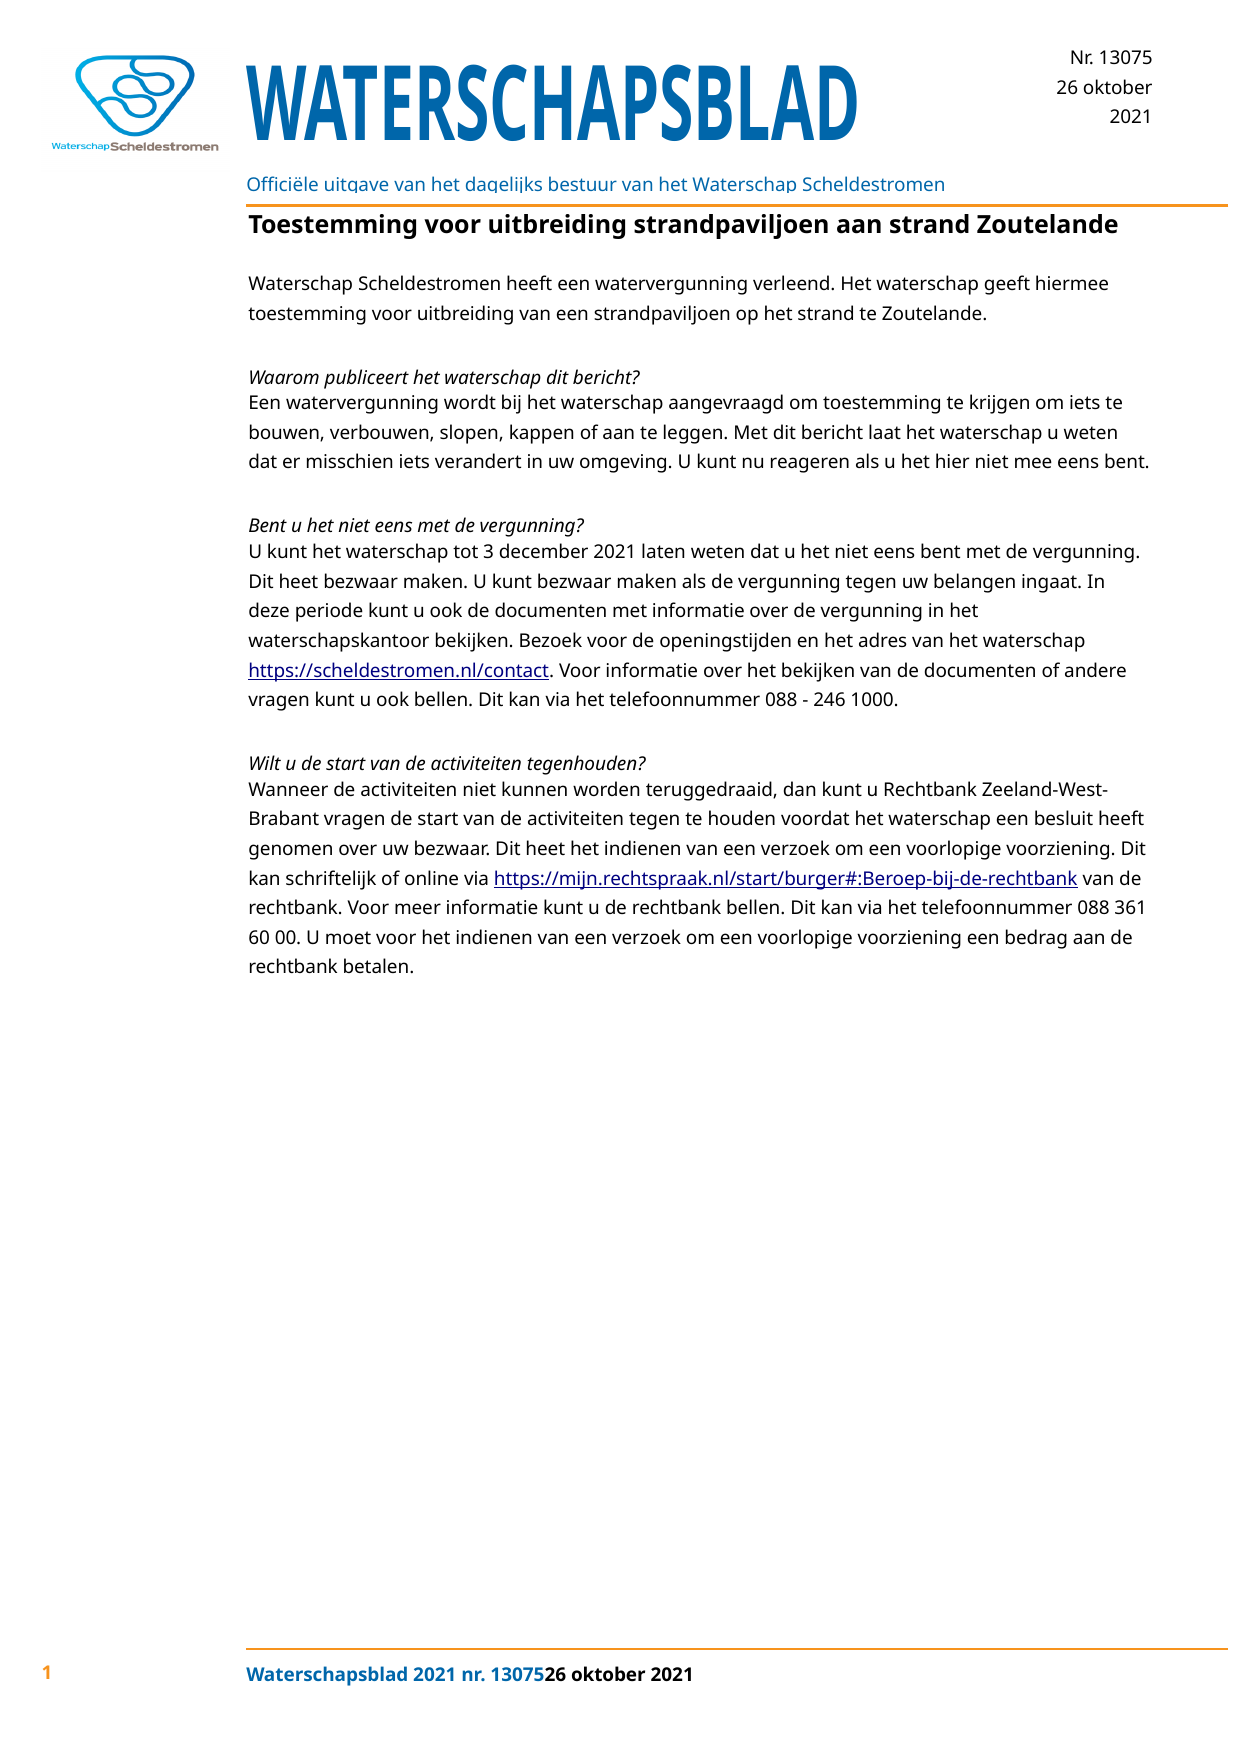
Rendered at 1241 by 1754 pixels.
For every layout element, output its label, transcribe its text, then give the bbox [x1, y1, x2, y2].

text Waarom publiceert het waterschap dit bericht? [248, 364, 1152, 389]
text U kunt het waterschap tot 3 december 2021 laten weten dat u het niet eens bent met de vergunning. Dit heet bezwaar maken. U kunt bezwaar maken als de vergunning tegen uw belangen ingaat. In deze periode kunt u ook de documenten met informatie over de vergunning in het waterschapskantoor bekijken. Bezoek voor de openingstijden en het adres van het waterschap https://scheldestromen.nl/contact. Voor informatie over het bekijken van de documenten of andere vragen kunt u ook bellen. Dit kan via het telefoonnummer 088 - 246 1000. [248, 538, 1152, 712]
text Wanneer de activiteiten niet kunnen worden teruggedraaid, dan kunt u Rechtbank Zeeland-West-Brabant vragen de start van de activiteiten tegen te houden voordat het waterschap een besluit heeft genomen over uw bezwaar. Dit heet het indienen van een verzoek om een voorlopige voorziening. Dit kan schriftelijk of online via https://mijn.rechtspraak.nl/start/burger#:Beroep-bij-de-rechtbank van de rechtbank. Voor meer informatie kunt u de rechtbank bellen. Dit kan via het telefoonnummer 088 361 60 00. U moet voor het indienen van een verzoek om een voorlopige voorziening een bedrag aan de rechtbank betalen. [248, 776, 1152, 979]
text Bent u het niet eens met de vergunning? [248, 513, 1152, 538]
text Waterschap Scheldestromen heeft een watervergunning verleend. Het waterschap geeft hiermee toestemming voor uitbreiding van een strandpaviljoen op het strand te Zoutelande. [248, 270, 1152, 326]
text Toestemming voor uitbreiding strandpaviljoen aan strand Zoutelande [248, 207, 1152, 241]
text Wilt u de start van de activiteiten tegenhouden? [248, 750, 1152, 776]
text Een watervergunning wordt bij het waterschap aangevraagd om toestemming te krijgen om iets te bouwen, verbouwen, slopen, kappen of aan te leggen. Met dit bericht laat het waterschap u weten dat er misschien iets verandert in uw omgeving. U kunt nu reageren als u het hier niet mee eens bent. [248, 389, 1152, 474]
picture [41, 47, 231, 172]
